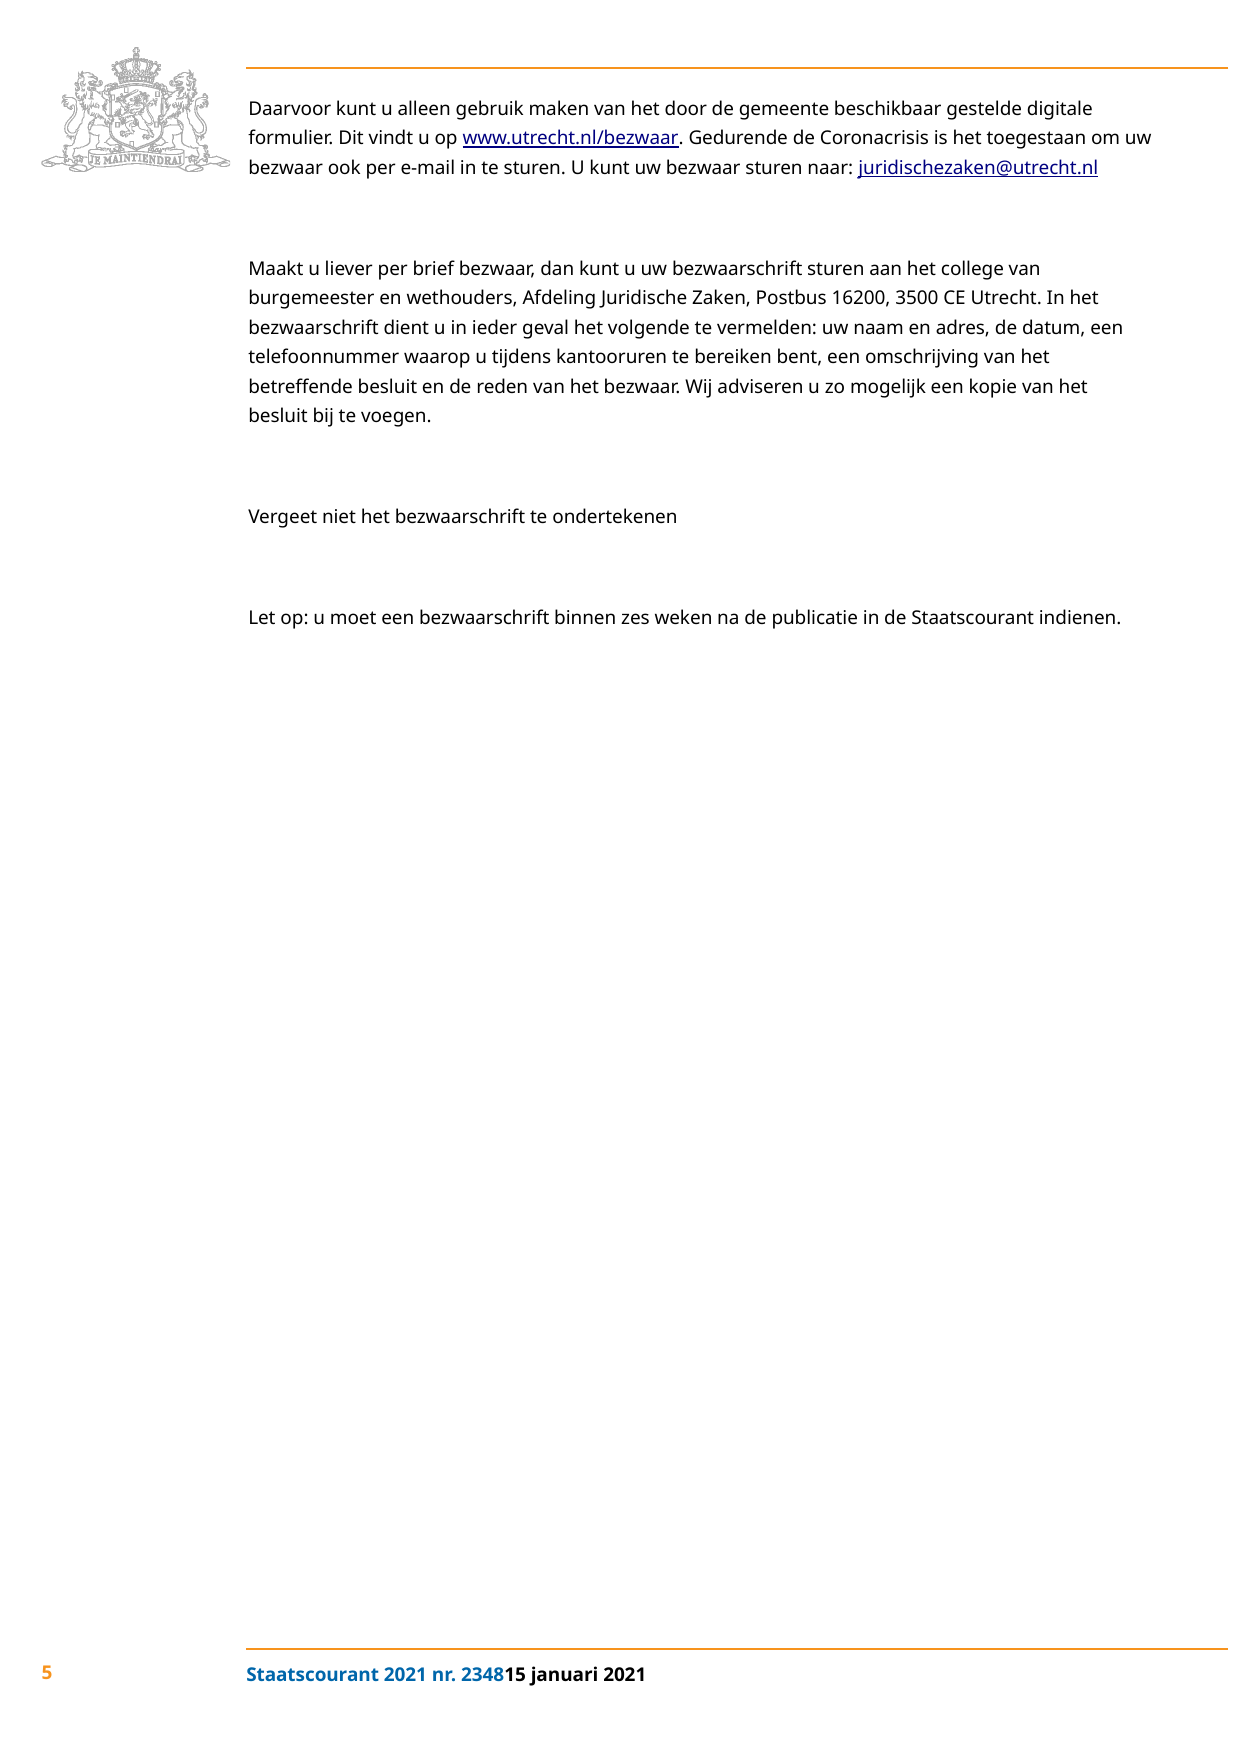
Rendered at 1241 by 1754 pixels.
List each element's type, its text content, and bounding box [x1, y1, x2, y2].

picture [41, 47, 231, 172]
text Daarvoor kunt u alleen gebruik maken van het door de gemeente beschikbaar gestelde digitale formulier. Dit vindt u op www.utrecht.nl/bezwaar. Gedurende de Coronacrisis is het toegestaan om uw bezwaar ook per e-mail in te sturen. U kunt uw bezwaar sturen naar: juridischezaken@utrecht.nl [248, 95, 1152, 180]
text Vergeet niet het bezwaarschrift te ondertekenen [248, 503, 1152, 529]
text Maakt u liever per brief bezwaar, dan kunt u uw bezwaarschrift sturen aan het college van burgemeester en wethouders, Afdeling Juridische Zaken, Postbus 16200, 3500 CE Utrecht. In het bezwaarschrift dient u in ieder geval het volgende te vermelden: uw naam en adres, de datum, een telefoonnummer waarop u tijdens kantooruren te bereiken bent, een omschrijving van het betreffende besluit en de reden van het bezwaar. Wij adviseren u zo mogelijk een kopie van het besluit bij te voegen. [248, 255, 1152, 428]
text Let op: u moet een bezwaarschrift binnen zes weken na de publicatie in de Staatscourant indienen. [248, 604, 1152, 630]
